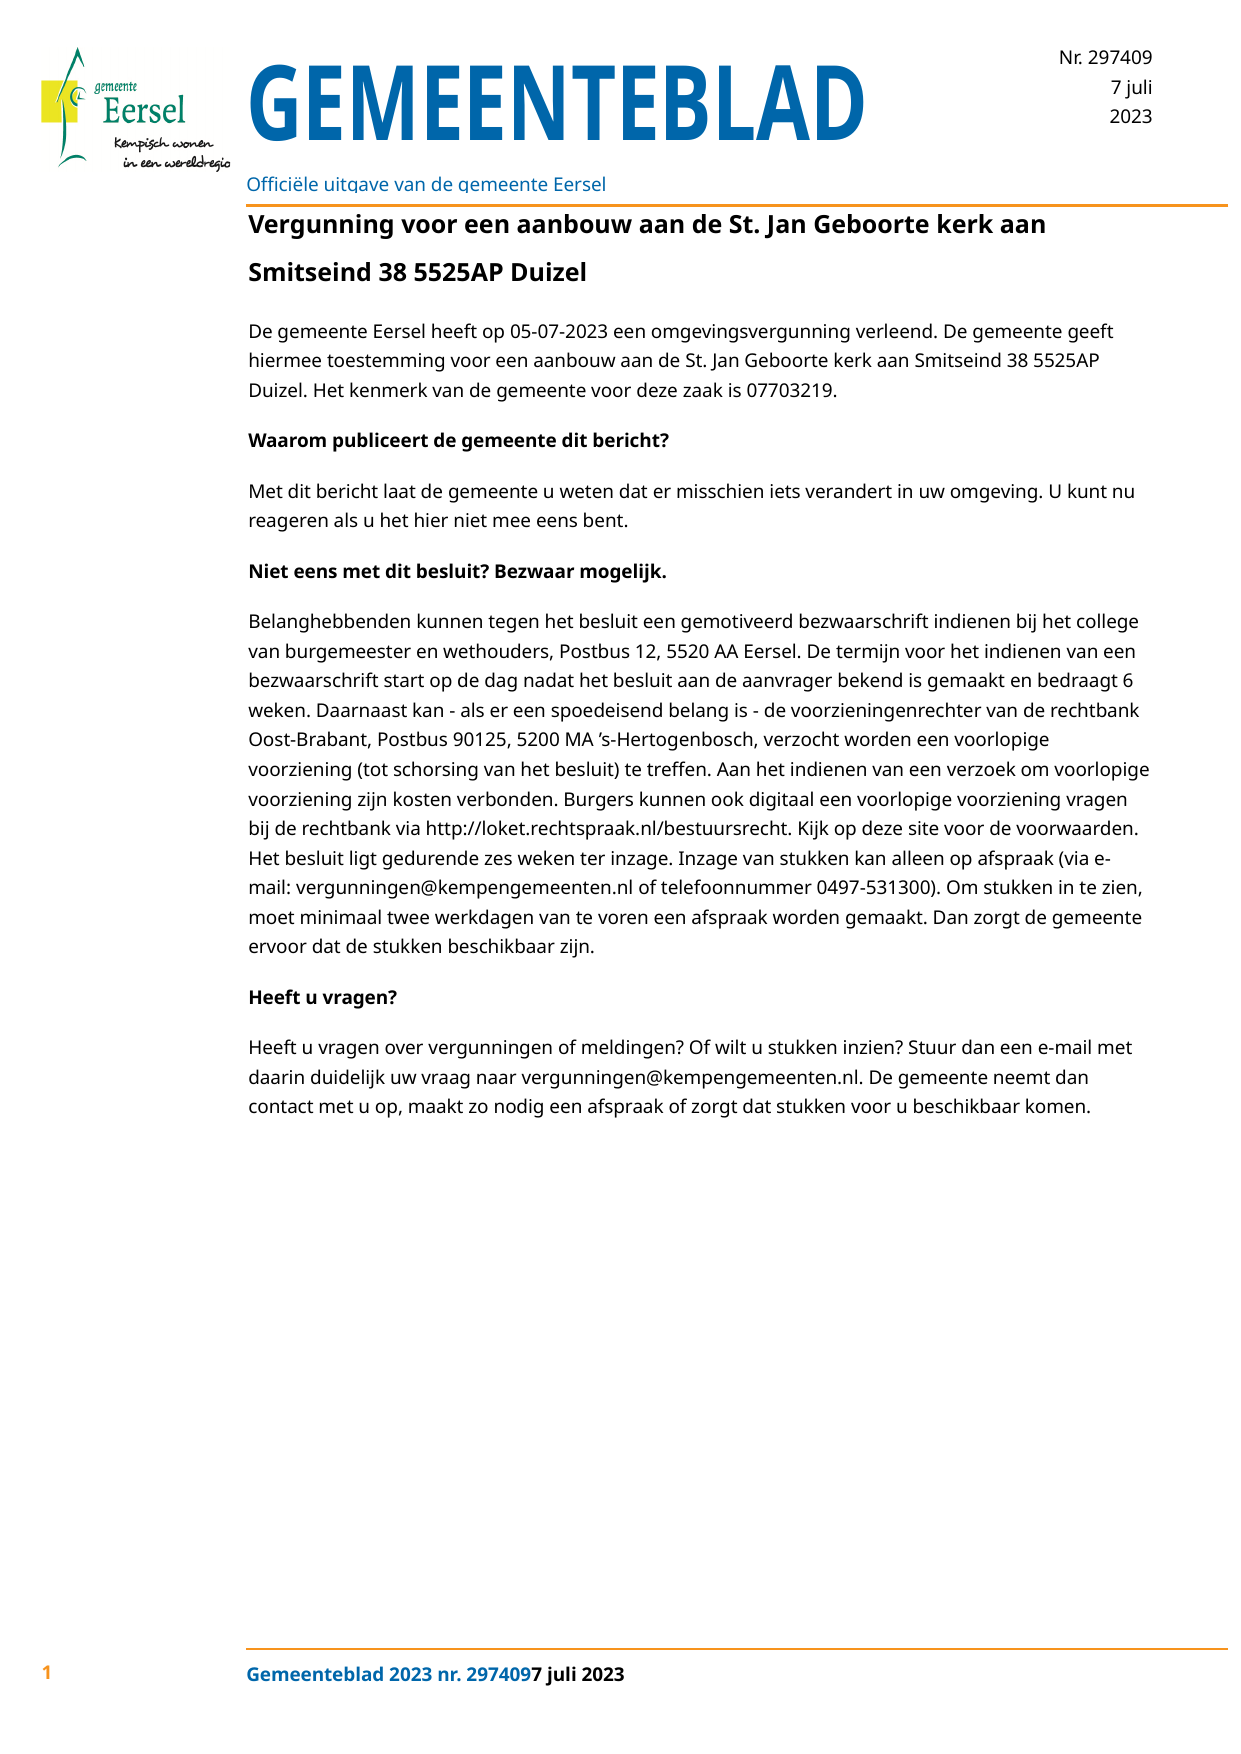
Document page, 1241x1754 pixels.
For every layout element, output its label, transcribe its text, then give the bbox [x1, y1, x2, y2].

picture [41, 47, 231, 172]
text De gemeente Eersel heeft op 05-07-2023 een omgevingsvergunning verleend. De gemeente geeft hiermee toestemming voor een aanbouw aan de St. Jan Geboorte kerk aan Smitseind 38 5525AP Duizel. Het kenmerk van de gemeente voor deze zaak is 07703219. [248, 318, 1152, 403]
text Niet eens met dit besluit? Bezwaar mogelijk. [248, 558, 1152, 584]
text Heeft u vragen? [248, 984, 1152, 1010]
text Vergunning voor een aanbouw aan de St. Jan Geboorte kerk aan Smitseind 38 5525AP Duizel [248, 207, 1152, 288]
text Waarom publiceert de gemeente dit bericht? [248, 427, 1152, 453]
text Met dit bericht laat de gemeente u weten dat er misschien iets verandert in uw omgeving. U kunt nu reageren als u het hier niet mee eens bent. [248, 478, 1152, 533]
text Heeft u vragen over vergunningen of meldingen? Of wilt u stukken inzien? Stuur dan een e-mail met daarin duidelijk uw vraag naar vergunningen@kempengemeenten.nl. De gemeente neemt dan contact met u op, maakt zo nodig een afspraak of zorgt dat stukken voor u beschikbaar komen. [248, 1034, 1152, 1119]
text Belanghebbenden kunnen tegen het besluit een gemotiveerd bezwaarschrift indienen bij het college van burgemeester en wethouders, Postbus 12, 5520 AA Eersel. De termijn voor het indienen van een bezwaarschrift start op de dag nadat het besluit aan de aanvrager bekend is gemaakt en bedraagt 6 weken. Daarnaast kan - als er een spoedeisend belang is - de voorzieningenrechter van de rechtbank Oost-Brabant, Postbus 90125, 5200 MA ’s-Hertogenbosch, verzocht worden een voorlopige voorziening (tot schorsing van het besluit) te treffen. Aan het indienen van een verzoek om voorlopige voorziening zijn kosten verbonden. Burgers kunnen ook digitaal een voorlopige voorziening vragen bij de rechtbank via http://loket.rechtspraak.nl/bestuursrecht. Kijk op deze site voor de voorwaarden. Het besluit ligt gedurende zes weken ter inzage. Inzage van stukken kan alleen op afspraak (via e-mail: vergunningen@kempengemeenten.nl of telefoonnummer 0497-531300). Om stukken in te zien, moet minimaal twee werkdagen van te voren een afspraak worden gemaakt. Dan zorgt de gemeente ervoor dat de stukken beschikbaar zijn. [248, 608, 1152, 959]
